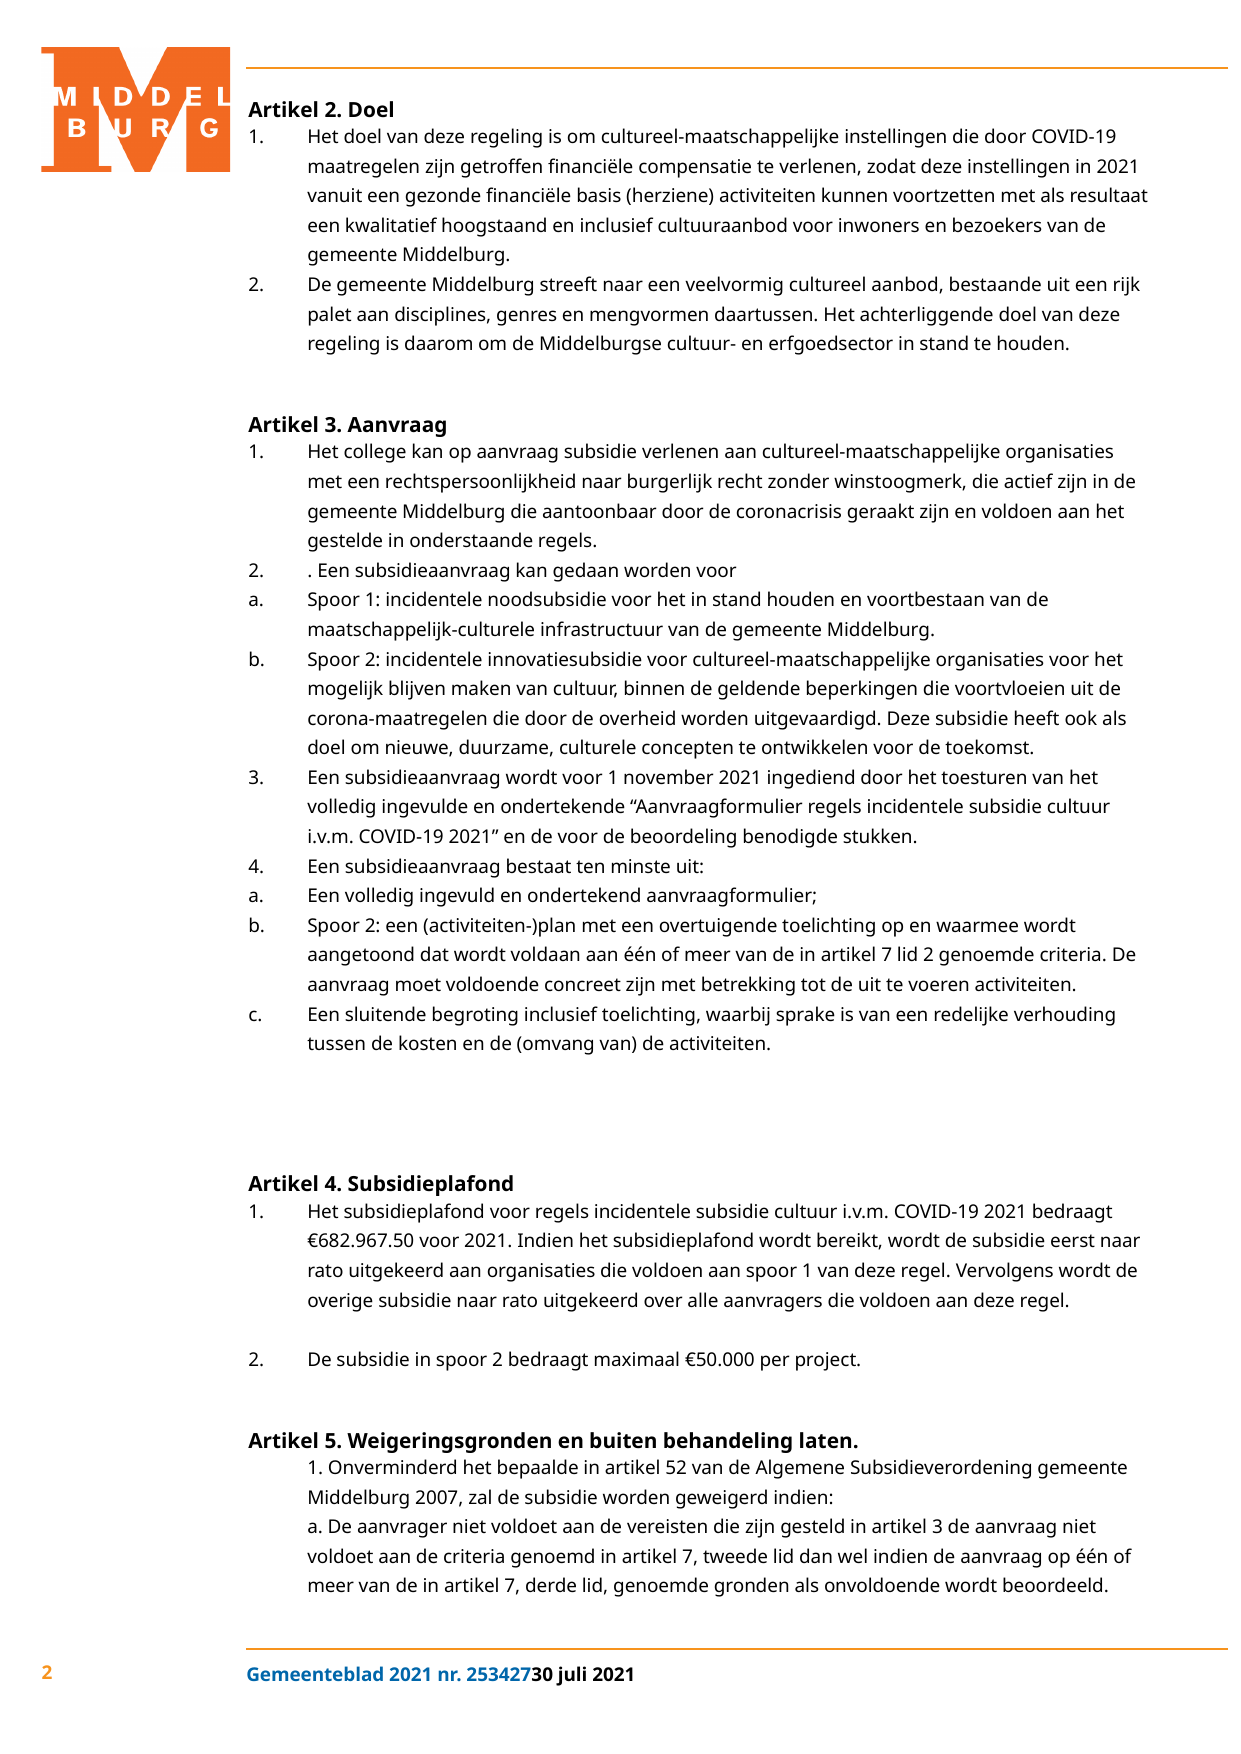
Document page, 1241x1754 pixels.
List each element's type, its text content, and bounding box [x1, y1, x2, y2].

list Spoor 2: incidentele innovatiesubsidie voor cultureel-maatschappelijke organisaties voor het mogelijk blijven maken van cultuur, binnen de geldende beperkingen die voortvloeien uit de corona-maatregelen die door de overheid worden uitgevaardigd. Deze subsidie heeft ook als doel om nieuwe, duurzame, culturele concepten te ontwikkelen voor de toekomst. [248, 646, 1152, 760]
text Artikel 5. Weigeringsgronden en buiten behandeling laten. [248, 1426, 1152, 1454]
list Het doel van deze regeling is om cultureel-maatschappelijke instellingen die door COVID-19 maatregelen zijn getroffen financiële compensatie te verlenen, zodat deze instellingen in 2021 vanuit een gezonde financiële basis (herziene) activiteiten kunnen voortzetten met als resultaat een kwalitatief hoogstaand en inclusief cultuuraanbod voor inwoners en bezoekers van de gemeente Middelburg. [248, 123, 1152, 267]
list Spoor 2: een (activiteiten-)plan met een overtuigende toelichting op en waarmee wordt aangetoond dat wordt voldaan aan één of meer van de in artikel 7 lid 2 genoemde criteria. De aanvraag moet voldoende concreet zijn met betrekking tot de uit te voeren activiteiten. [248, 912, 1152, 997]
text Artikel 2. Doel [248, 95, 1152, 123]
list Spoor 1: incidentele noodsubsidie voor het in stand houden en voortbestaan van de maatschappelijk-culturele infrastructuur van de gemeente Middelburg. [248, 587, 1152, 642]
text Artikel 3. Aanvraag [248, 410, 1152, 439]
list De gemeente Middelburg streeft naar een veelvormig cultureel aanbod, bestaande uit een rijk palet aan disciplines, genres en mengvormen daartussen. Het achterliggende doel van deze regeling is daarom om de Middelburgse cultuur- en erfgoedsector in stand te houden. [248, 271, 1152, 356]
picture [41, 47, 231, 172]
list Een subsidieaanvraag wordt voor 1 november 2021 ingediend door het toesturen van het volledig ingevulde en ondertekende “Aanvraagformulier regels incidentele subsidie cultuur i.v.m. COVID-19 2021” en de voor de beoordeling benodigde stukken. [248, 764, 1152, 849]
list Het subsidieplafond voor regels incidentele subsidie cultuur i.v.m. COVID-19 2021 bedraagt €682.967.50 voor 2021. Indien het subsidieplafond wordt bereikt, wordt de subsidie eerst naar rato uitgekeerd aan organisaties die voldoen aan spoor 1 van deze regel. Vervolgens wordt de overige subsidie naar rato uitgekeerd over alle aanvragers die voldoen aan deze regel. [248, 1198, 1152, 1312]
list Het college kan op aanvraag subsidie verlenen aan cultureel-maatschappelijke organisaties met een rechtspersoonlijkheid naar burgerlijk recht zonder winstoogmerk, die actief zijn in de gemeente Middelburg die aantoonbaar door de coronacrisis geraakt zijn en voldoen aan het gestelde in onderstaande regels. [248, 439, 1152, 553]
text Artikel 4. Subsidieplafond [248, 1169, 1152, 1198]
list Een subsidieaanvraag bestaat ten minste uit: [248, 853, 1152, 879]
list Een sluitende begroting inclusief toelichting, waarbij sprake is van een redelijke verhouding tussen de kosten en de (omvang van) de activiteiten. [248, 1001, 1152, 1056]
list . Een subsidieaanvraag kan gedaan worden voor [248, 557, 1152, 583]
list a. De aanvrager niet voldoet aan de vereisten die zijn gesteld in artikel 3 de aanvraag niet voldoet aan de criteria genoemd in artikel 7, tweede lid dan wel indien de aanvraag op één of meer van de in artikel 7, derde lid, genoemde gronden als onvoldoende wordt beoordeeld. [248, 1513, 1152, 1598]
list Een volledig ingevuld en ondertekend aanvraagformulier; [248, 882, 1152, 908]
list De subsidie in spoor 2 bedraagt maximaal €50.000 per project. [248, 1346, 1152, 1372]
list 1. Onverminderd het bepaalde in artikel 52 van de Algemene Subsidieverordening gemeente Middelburg 2007, zal de subsidie worden geweigerd indien: [248, 1454, 1152, 1510]
